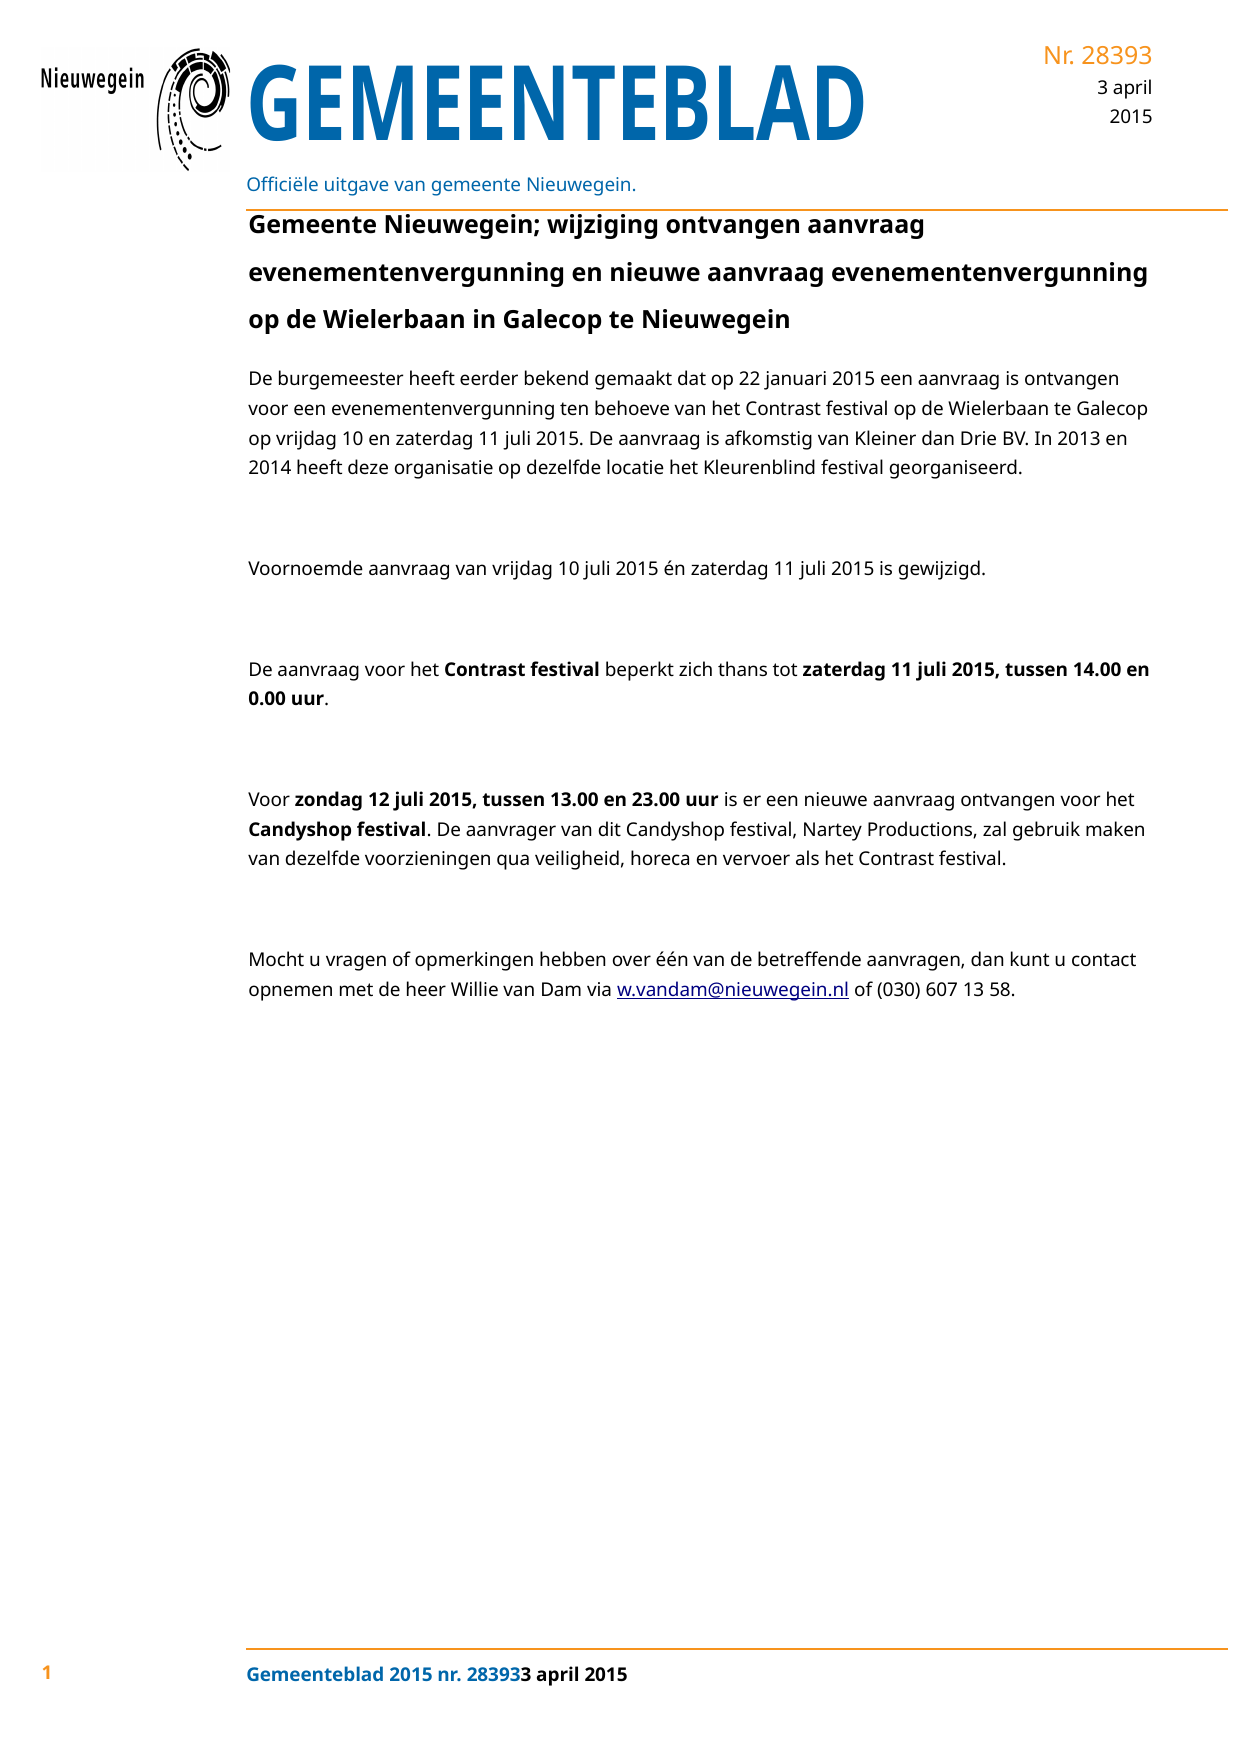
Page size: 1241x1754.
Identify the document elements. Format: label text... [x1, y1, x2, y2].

picture [41, 47, 231, 172]
text De aanvraag voor het Contrast festival beperkt zich thans tot zaterdag 11 juli 2015, tussen 14.00 en 0.00 uur. [248, 656, 1152, 711]
text Voornoemde aanvraag van vrijdag 10 juli 2015 én zaterdag 11 juli 2015 is gewijzigd. [248, 555, 1152, 581]
text Gemeente Nieuwegein; wijziging ontvangen aanvraag evenementenvergunning en nieuwe aanvraag evenementenvergunning op de Wielerbaan in Galecop te Nieuwegein [248, 211, 1152, 336]
text Voor zondag 12 juli 2015, tussen 13.00 en 23.00 uur is er een nieuwe aanvraag ontvangen voor het Candyshop festival. De aanvrager van dit Candyshop festival, Nartey Productions, zal gebruik maken van dezelfde voorzieningen qua veiligheid, horeca en vervoer als het Contrast festival. [248, 786, 1152, 871]
text Mocht u vragen of opmerkingen hebben over één van de betreffende aanvragen, dan kunt u contact opnemen met de heer Willie van Dam via w.vandam@nieuwegein.nl of (030) 607 13 58. [248, 946, 1152, 1002]
text De burgemeester heeft eerder bekend gemaakt dat op 22 januari 2015 een aanvraag is ontvangen voor een evenementenvergunning ten behoeve van het Contrast festival op de Wielerbaan te Galecop op vrijdag 10 en zaterdag 11 juli 2015. De aanvraag is afkomstig van Kleiner dan Drie BV. In 2013 en 2014 heeft deze organisatie op dezelfde locatie het Kleurenblind festival georganiseerd. [248, 366, 1152, 480]
